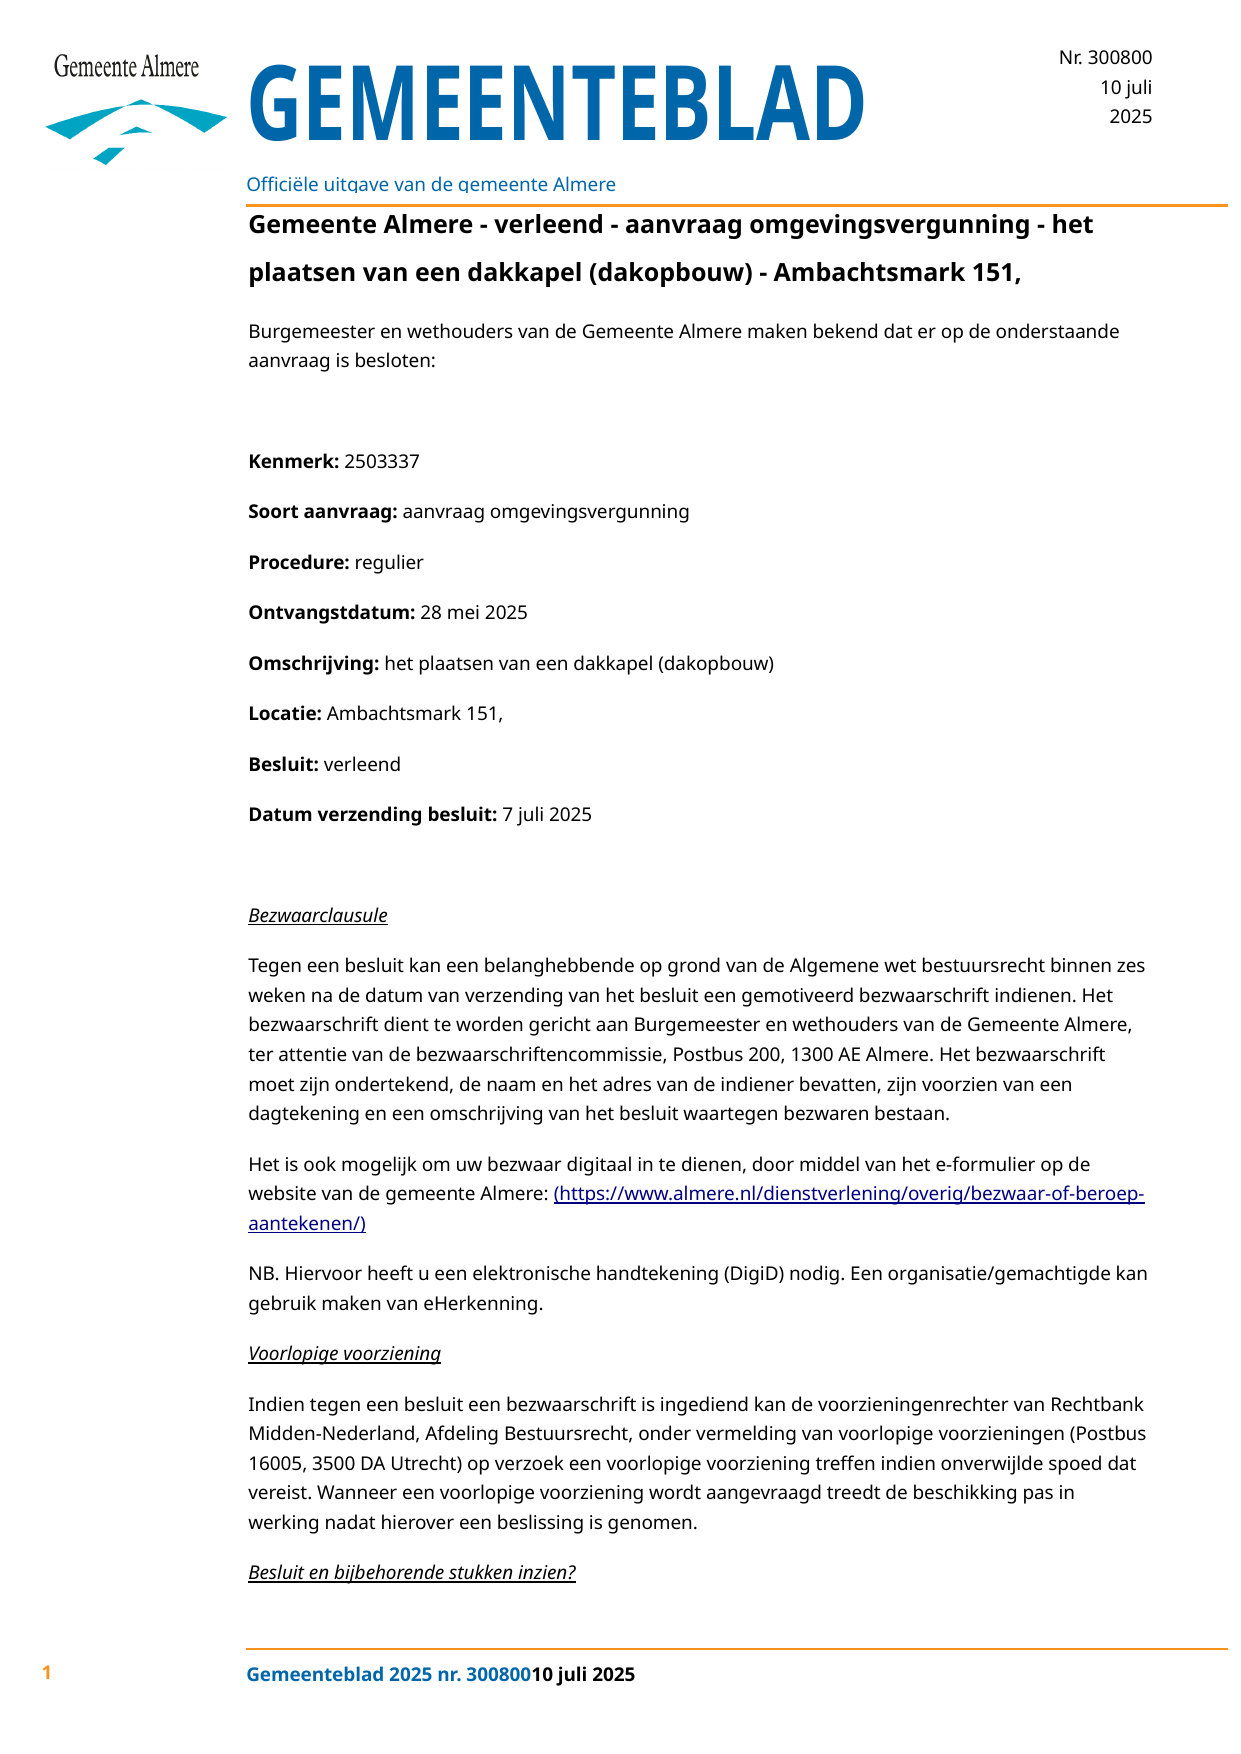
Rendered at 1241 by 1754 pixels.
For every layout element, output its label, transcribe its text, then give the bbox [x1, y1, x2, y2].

text Voorlopige voorziening [248, 1340, 1152, 1366]
text Bezwaarclausule [248, 902, 1152, 928]
picture [41, 47, 231, 172]
text Besluit: verleend [248, 751, 1152, 777]
text NB. Hiervoor heeft u een elektronische handtekening (DigiD) nodig. Een organisatie/gemachtigde kan gebruik maken van eHerkenning. [248, 1260, 1152, 1316]
text Tegen een besluit kan een belanghebbende op grond van de Algemene wet bestuursrecht binnen zes weken na de datum van verzending van het besluit een gemotiveerd bezwaarschrift indienen. Het bezwaarschrift dient te worden gericht aan Burgemeester en wethouders van de Gemeente Almere, ter attentie van de bezwaarschriftencommissie, Postbus 200, 1300 AE Almere. Het bezwaarschrift moet zijn ondertekend, de naam en het adres van de indiener bevatten, zijn voorzien van een dagtekening en een omschrijving van het besluit waartegen bezwaren bestaan. [248, 952, 1152, 1126]
text Burgemeester en wethouders van de Gemeente Almere maken bekend dat er op de onderstaande aanvraag is besloten: [248, 318, 1152, 373]
text Procedure: regulier [248, 549, 1152, 575]
text Locatie: Ambachtsmark 151, [248, 700, 1152, 726]
text Datum verzending besluit: 7 juli 2025 [248, 801, 1152, 827]
text Omschrijving: het plaatsen van een dakkapel (dakopbouw) [248, 650, 1152, 676]
text Soort aanvraag: aanvraag omgevingsvergunning [248, 499, 1152, 524]
text Ontvangstdatum: 28 mei 2025 [248, 599, 1152, 625]
text Kenmerk: 2503337 [248, 448, 1152, 474]
text Het is ook mogelijk om uw bezwaar digitaal in te dienen, door middel van het e-formulier op de website van de gemeente Almere: (https://www.almere.nl/dienstverlening/overig/bezwaar-of-beroep-aantekenen/) [248, 1151, 1152, 1236]
text Indien tegen een besluit een bezwaarschrift is ingediend kan de voorzieningenrechter van Rechtbank Midden-Nederland, Afdeling Bestuursrecht, onder vermelding van voorlopige voorzieningen (Postbus 16005, 3500 DA Utrecht) op verzoek een voorlopige voorziening treffen indien onverwijlde spoed dat vereist. Wanneer een voorlopige voorziening wordt aangevraagd treedt de beschikking pas in werking nadat hierover een beslissing is genomen. [248, 1391, 1152, 1535]
text Besluit en bijbehorende stukken inzien? [248, 1559, 1152, 1585]
text Gemeente Almere - verleend - aanvraag omgevingsvergunning - het plaatsen van een dakkapel (dakopbouw) - Ambachtsmark 151, [248, 207, 1152, 288]
